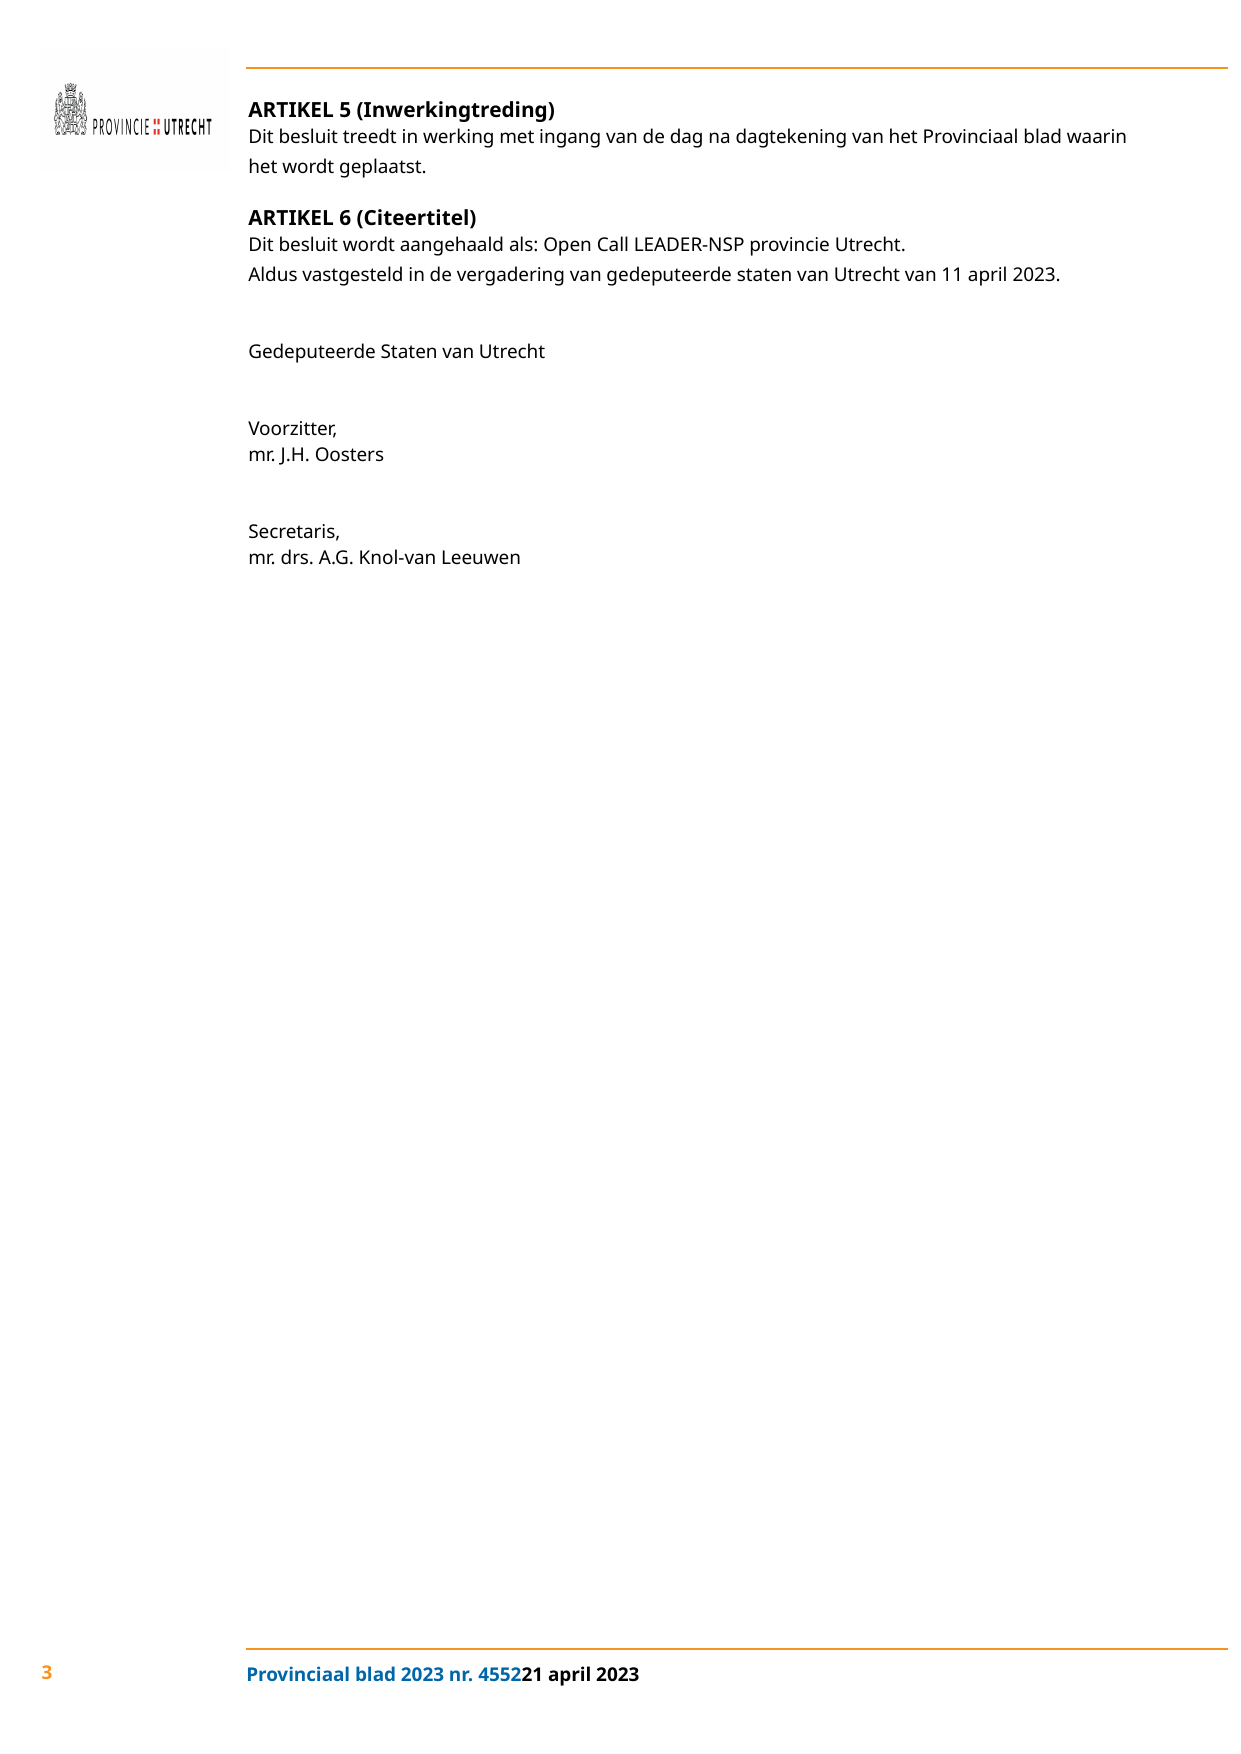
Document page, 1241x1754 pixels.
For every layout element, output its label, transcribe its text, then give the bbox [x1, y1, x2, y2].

text Dit besluit wordt aangehaald als: Open Call LEADER-NSP provincie Utrecht. [248, 232, 1152, 257]
text mr. drs. A.G. Knol-van Leeuwen [248, 544, 1152, 570]
text Dit besluit treedt in werking met ingang van de dag na dagtekening van het Provinciaal blad waarin het wordt geplaatst. [248, 123, 1152, 178]
text Secretaris, [248, 518, 1152, 544]
picture [41, 47, 231, 172]
text ARTIKEL 5 (Inwerkingtreding) [248, 95, 1152, 123]
text mr. J.H. Oosters [248, 441, 1152, 467]
text Gedeputeerde Staten van Utrecht [248, 338, 1152, 364]
text ARTIKEL 6 (Citeertitel) [248, 203, 1152, 232]
text Voorzitter, [248, 416, 1152, 441]
text Aldus vastgesteld in de vergadering van gedeputeerde staten van Utrecht van 11 april 2023. [248, 261, 1152, 287]
